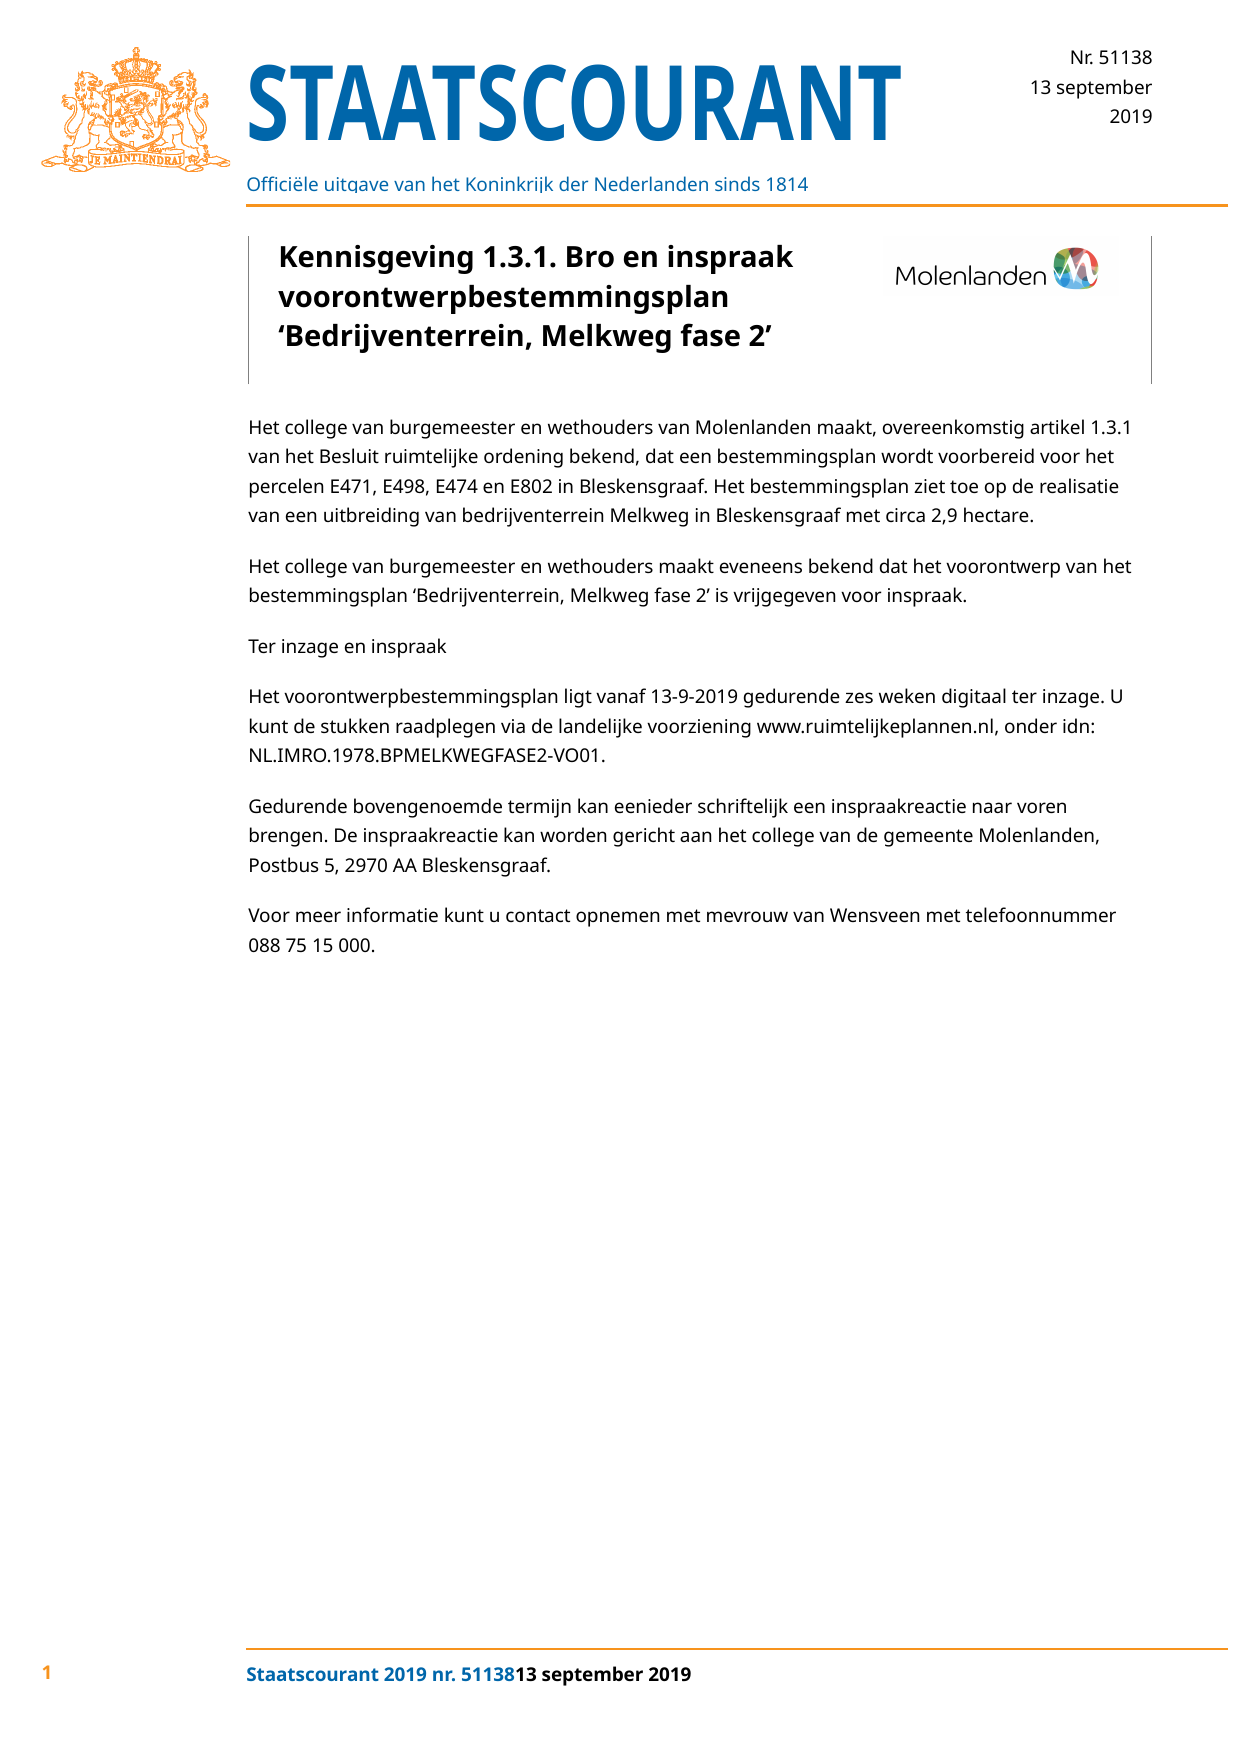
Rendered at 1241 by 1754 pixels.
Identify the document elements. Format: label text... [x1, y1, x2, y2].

text Het college van burgemeester en wethouders maakt eveneens bekend dat het voorontwerp van het bestemmingsplan ‘Bedrijventerrein, Melkweg fase 2’ is vrijgegeven voor inspraak. [248, 553, 1152, 608]
text Het college van burgemeester en wethouders van Molenlanden maakt, overeenkomstig artikel 1.3.1 van het Besluit ruimtelijke ordening bekend, dat een bestemmingsplan wordt voorbereid voor het percelen E471, E498, E474 en E802 in Bleskensgraaf. Het bestemmingsplan ziet toe op de realisatie van een uitbreiding van bedrijventerrein Melkweg in Bleskensgraaf met circa 2,9 hectare. [248, 414, 1152, 528]
text Voor meer informatie kunt u contact opnemen met mevrouw van Wensveen met telefoonnummer 088 75 15 000. [248, 903, 1152, 958]
table_header Kennisgeving 1.3.1. Bro en inspraak voorontwerpbestemmingsplan ‘Bedrijventerrein, Melkweg fase 2’ [249, 236, 850, 384]
text Gedurende bovengenoemde termijn kan eenieder schriftelijk een inspraakreactie naar voren brengen. De inspraakreactie kan worden gericht aan het college van de gemeente Molenlanden, Postbus 5, 2970 AA Bleskensgraaf. [248, 793, 1152, 878]
text Het voorontwerpbestemmingsplan ligt vanaf 13-9-2019 gedurende zes weken digitaal ter inzage. U kunt de stukken raadplegen via de landelijke voorziening www.ruimtelijkeplannen.nl, onder idn: NL.IMRO.1978.BPMELKWEGFASE2‐VO01. [248, 683, 1152, 768]
picture [41, 47, 231, 172]
picture [882, 236, 1119, 296]
text Ter inzage en inspraak [248, 633, 1152, 659]
table_header [850, 236, 1151, 384]
